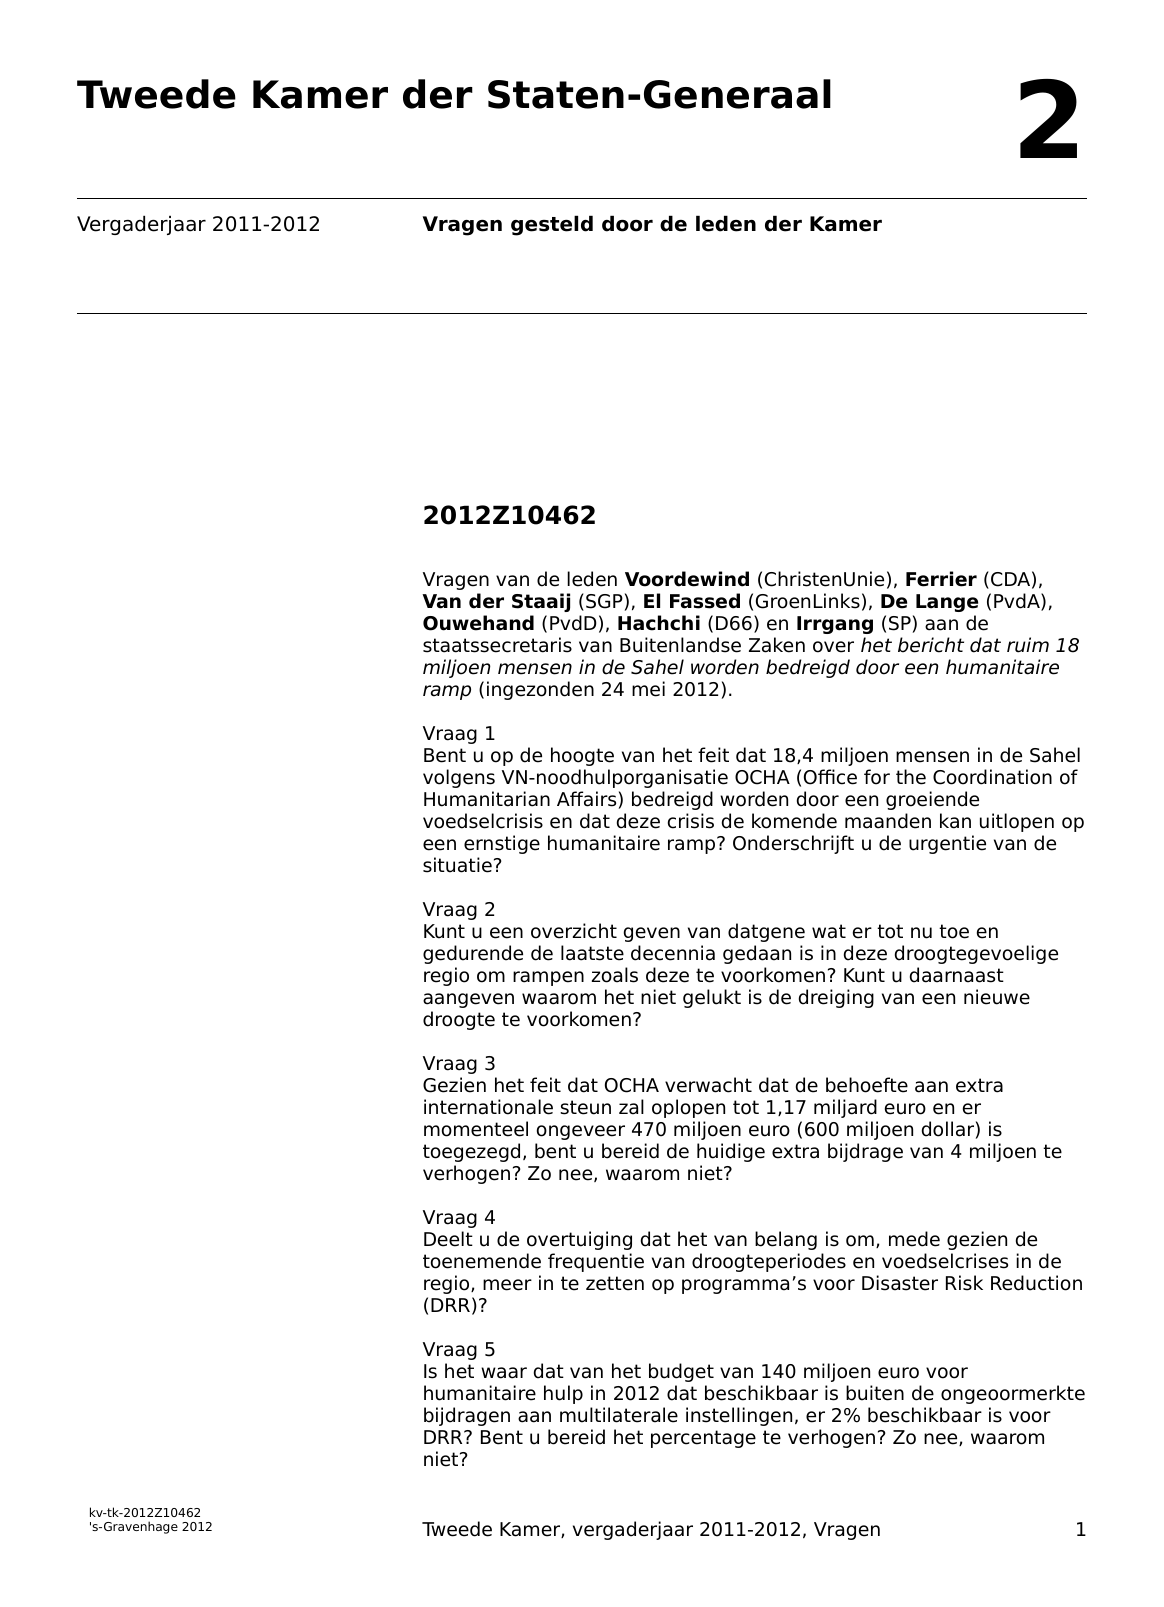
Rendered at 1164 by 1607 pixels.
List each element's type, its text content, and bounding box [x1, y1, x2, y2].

text 2012Z10462 [422, 501, 1087, 531]
table_cell Vragen gesteld door de leden der Kamer [422, 199, 1087, 313]
text kv-tk-2012Z10462 [88, 1506, 323, 1520]
text Vraag 5 [422, 1339, 1087, 1361]
text Gezien het feit dat OCHA verwacht dat de behoefte aan extra internationale steun zal oplopen tot 1,17 miljard euro en er momenteel ongeveer 470 miljoen euro (600 miljoen dollar) is toegezegd, bent u bereid de huidige extra bijdrage van 4 miljoen te verhogen? Zo nee, waarom niet? [422, 1075, 1087, 1185]
text Vraag 3 [422, 1053, 1087, 1075]
table_cell Vergaderjaar 2011-2012 [77, 199, 422, 313]
table_header 2 [886, 59, 1087, 198]
text Vraag 2 [422, 899, 1087, 921]
text Vragen van de leden Voordewind (ChristenUnie), Ferrier (CDA), Van der Staaij (SGP), El Fassed (GroenLinks), De Lange (PvdA), Ouwehand (PvdD), Hachchi (D66) en Irrgang (SP) aan de staatssecretaris van Buitenlandse Zaken over het bericht dat ruim 18 miljoen mensen in de Sahel worden bedreigd door een humanitaire ramp (ingezonden 24 mei 2012). [422, 569, 1087, 701]
text Is het waar dat van het budget van 140 miljoen euro voor humanitaire hulp in 2012 dat beschikbaar is buiten de ongeoormerkte bijdragen aan multilaterale instellingen, er 2% beschikbaar is voor DRR? Bent u bereid het percentage te verhogen? Zo nee, waarom niet? [422, 1361, 1087, 1471]
text 's-Gravenhage 2012 [88, 1520, 323, 1534]
table_header Tweede Kamer der Staten-Generaal [77, 59, 886, 198]
text Kunt u een overzicht geven van datgene wat er tot nu toe en gedurende de laatste decennia gedaan is in deze droogtegevoelige regio om rampen zoals deze te voorkomen? Kunt u daarnaast aangeven waarom het niet gelukt is de dreiging van een nieuwe droogte te voorkomen? [422, 921, 1087, 1031]
text Deelt u de overtuiging dat het van belang is om, mede gezien de toenemende frequentie van droogteperiodes en voedselcrises in de regio, meer in te zetten op programma’s voor Disaster Risk Reduction (DRR)? [422, 1229, 1087, 1317]
text Vraag 4 [422, 1207, 1087, 1229]
text Bent u op de hoogte van het feit dat 18,4 miljoen mensen in de Sahel volgens VN-noodhulporganisatie OCHA (Office for the Coordination of Humanitarian Affairs) bedreigd worden door een groeiende voedselcrisis en dat deze crisis de komende maanden kan uitlopen op een ernstige humanitaire ramp? Onderschrijft u de urgentie van de situatie? [422, 745, 1087, 877]
text Vraag 1 [422, 723, 1087, 745]
